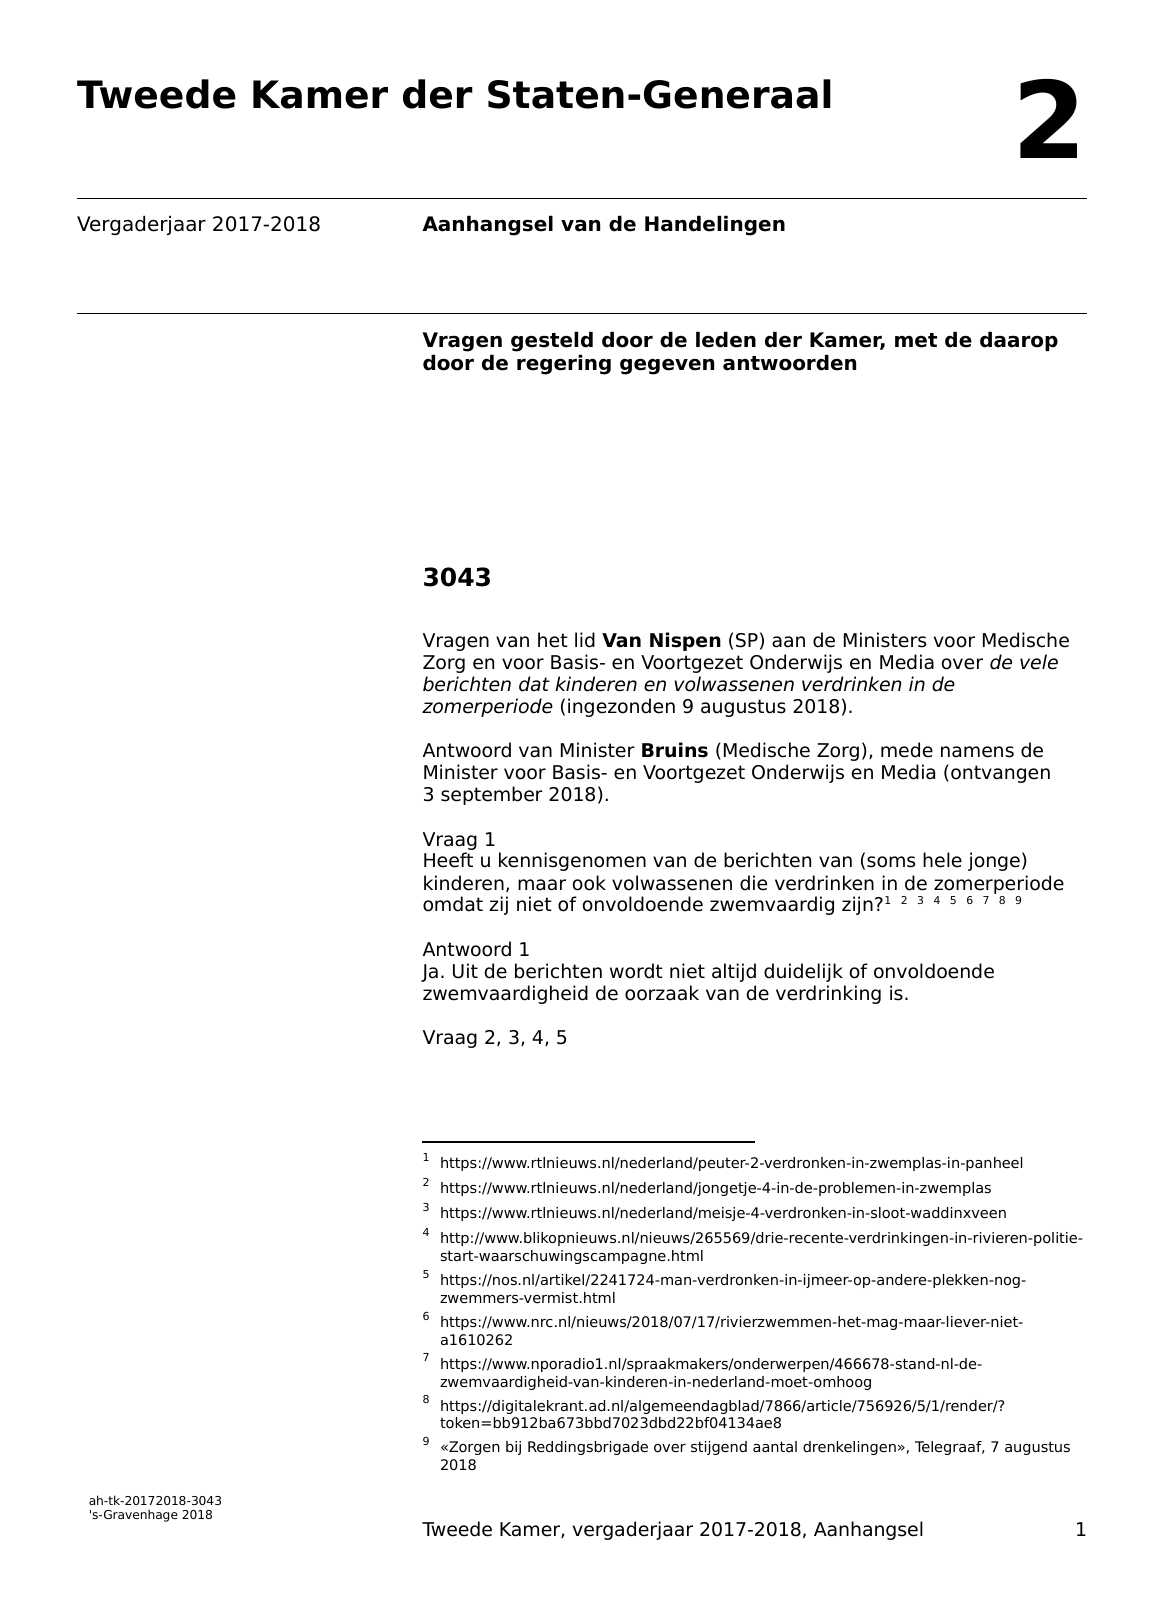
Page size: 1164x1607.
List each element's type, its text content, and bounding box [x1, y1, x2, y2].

text https://www.nporadio1.nl/spraakmakers/onderwerpen/466678-stand-nl-de-zwemvaardigheid-van-kinderen-in-nederland-moet-omhoog [422, 1352, 1087, 1391]
table_header Tweede Kamer der Staten-Generaal [77, 59, 886, 198]
table_header 2 [886, 59, 1087, 198]
text Vragen van het lid Van Nispen (SP) aan de Ministers voor Medische Zorg en voor Basis- en Voortgezet Onderwijs en Media over de vele berichten dat kinderen en volwassenen verdrinken in de zomerperiode (ingezonden 9 augustus 2018). [422, 630, 1087, 718]
text https://www.rtlnieuws.nl/nederland/peuter-2-verdronken-in-zwemplas-in-panheel [422, 1151, 1087, 1173]
text 's-Gravenhage 2018 [88, 1508, 323, 1522]
table_cell Vragen gesteld door de leden der Kamer, met de daarop door de regering gegeven antwoorden [422, 314, 1087, 375]
text 3043 [422, 563, 1087, 592]
text https://digitalekrant.ad.nl/algemeendagblad/7866/article/756926/5/1/render/?token=bb912ba673bbd7023dbd22bf04134ae8 [422, 1393, 1087, 1432]
text Vraag 2, 3, 4, 5 [422, 1027, 1087, 1049]
table_cell Vergaderjaar 2017-2018 [77, 199, 422, 313]
text http://www.blikopnieuws.nl/nieuws/265569/drie-recente-verdrinkingen-in-rivieren-politie-start-waarschuwingscampagne.html [422, 1226, 1087, 1265]
text Vraag 1 [422, 828, 1087, 850]
text «Zorgen bij Reddingsbrigade over stijgend aantal drenkelingen», Telegraaf, 7 augustus 2018 [422, 1435, 1087, 1474]
text Antwoord van Minister Bruins (Medische Zorg), mede namens de Minister voor Basis- en Voortgezet Onderwijs en Media (ontvangen 3 september 2018). [422, 740, 1087, 806]
text https://nos.nl/artikel/2241724-man-verdronken-in-ijmeer-op-andere-plekken-nog-zwemmers-vermist.html [422, 1268, 1087, 1307]
text Ja. Uit de berichten wordt niet altijd duidelijk of onvoldoende zwemvaardigheid de oorzaak van de verdrinking is. [422, 961, 1087, 1004]
text Heeft u kennisgenomen van de berichten van (soms hele jonge) kinderen, maar ook volwassenen die verdrinken in de zomerperiode omdat zij niet of onvoldoende zwemvaardig zijn? [422, 850, 1087, 916]
text Antwoord 1 [422, 938, 1087, 961]
text https://www.rtlnieuws.nl/nederland/jongetje-4-in-de-problemen-in-zwemplas [422, 1176, 1087, 1198]
table_cell Aanhangsel van de Handelingen [422, 199, 1087, 313]
text https://www.nrc.nl/nieuws/2018/07/17/rivierzwemmen-het-mag-maar-liever-niet-a1610262 [422, 1310, 1087, 1349]
text https://www.rtlnieuws.nl/nederland/meisje-4-verdronken-in-sloot-waddinxveen [422, 1201, 1087, 1223]
text ah-tk-20172018-3043 [88, 1494, 323, 1508]
table_cell [77, 314, 422, 375]
